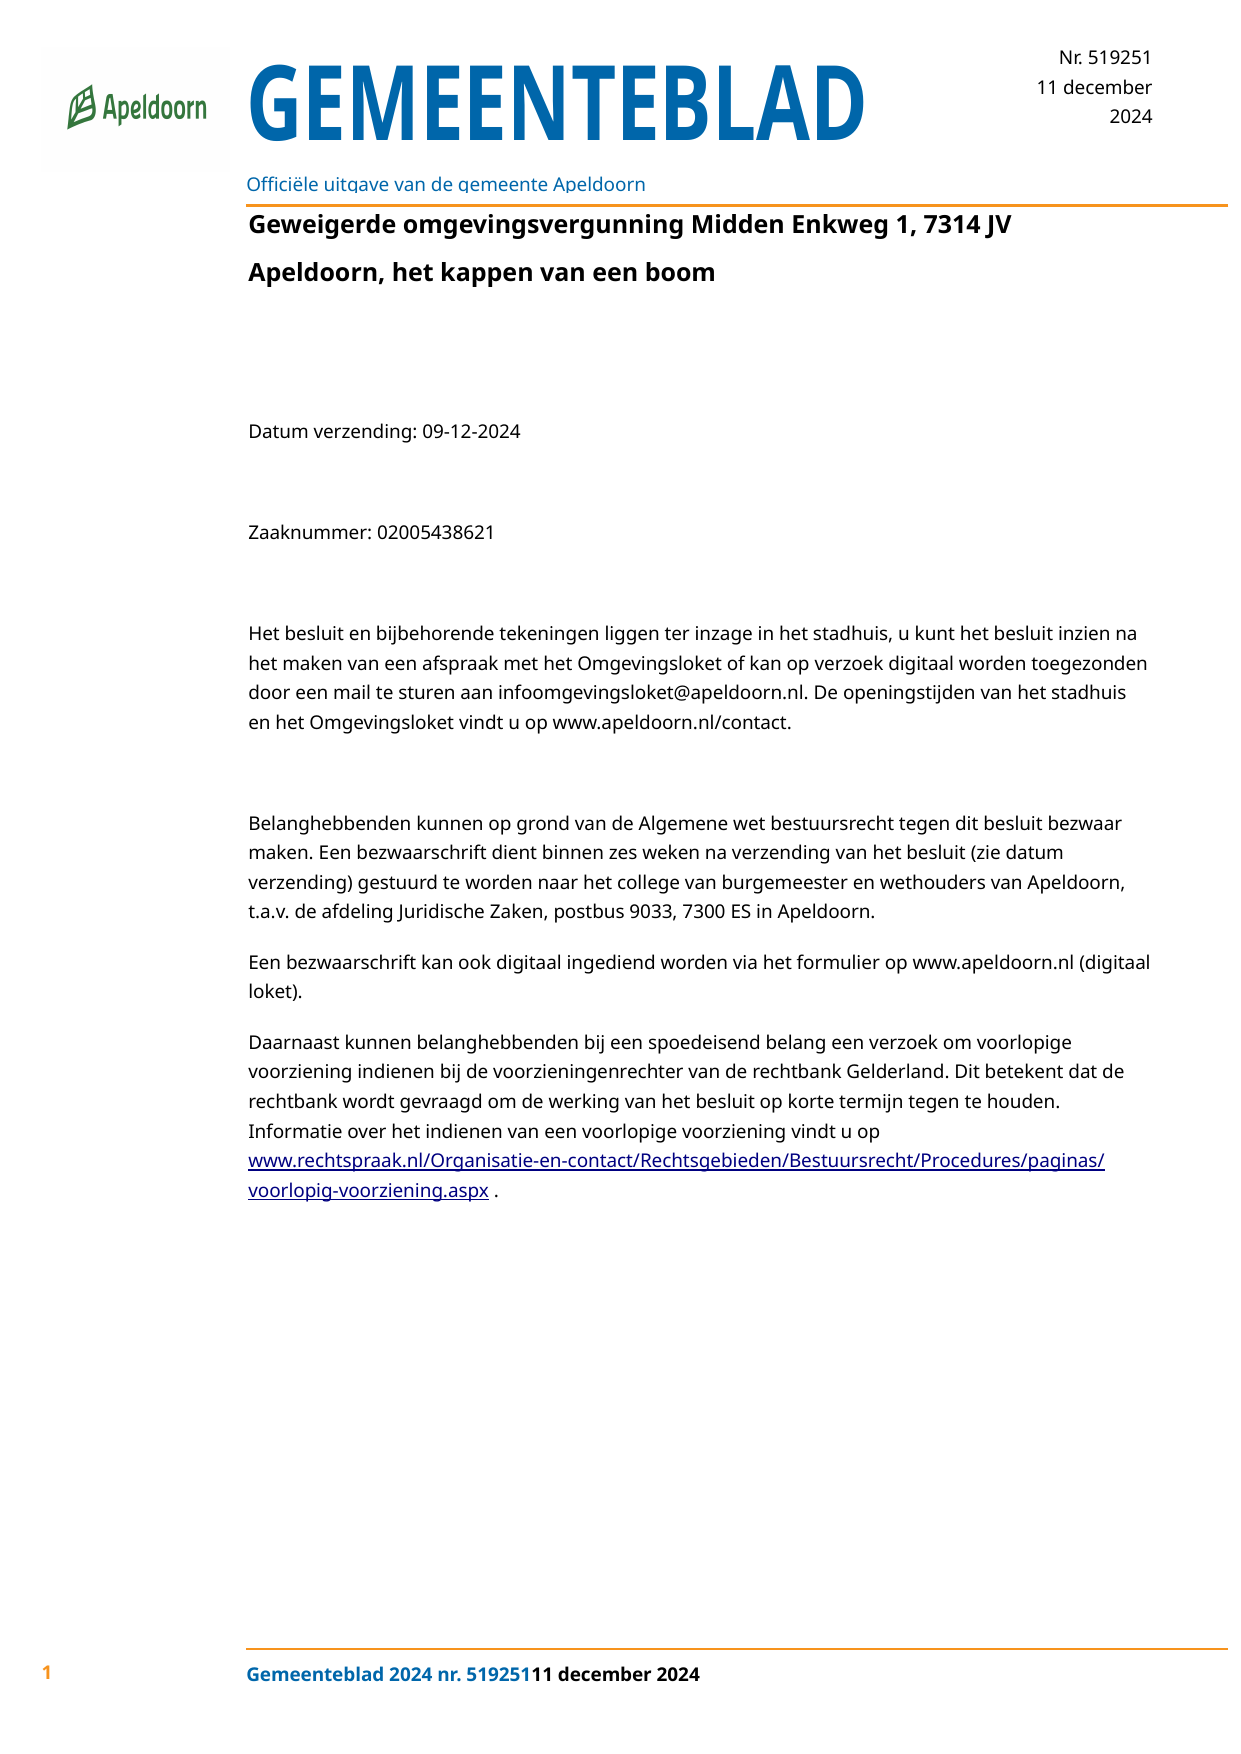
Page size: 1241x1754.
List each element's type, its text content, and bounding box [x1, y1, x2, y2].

text Belanghebbenden kunnen op grond van de Algemene wet bestuursrecht tegen dit besluit bezwaar maken. Een bezwaarschrift dient binnen zes weken na verzending van het besluit (zie datum verzending) gestuurd te worden naar het college van burgemeester en wethouders van Apeldoorn, t.a.v. de afdeling Juridische Zaken, postbus 9033, 7300 ES in Apeldoorn. [248, 810, 1152, 924]
text Geweigerde omgevingsvergunning Midden Enkweg 1, 7314 JV Apeldoorn, het kappen van een boom [248, 207, 1152, 288]
text Datum verzending: 09-12-2024 [248, 419, 1152, 444]
text Zaaknummer: 02005438621 [248, 519, 1152, 545]
text Daarnaast kunnen belanghebbenden bij een spoedeisend belang een verzoek om voorlopige voorziening indienen bij de voorzieningenrechter van de rechtbank Gelderland. Dit betekent dat de rechtbank wordt gevraagd om de werking van het besluit op korte termijn tegen te houden. Informatie over het indienen van een voorlopige voorziening vindt u op www.rechtspraak.nl/Organisatie-en-contact/Rechtsgebieden/Bestuursrecht/Procedures/paginas/voorlopig-voorziening.aspx . [248, 1029, 1152, 1203]
text Een bezwaarschrift kan ook digitaal ingediend worden via het formulier op www.apeldoorn.nl (digitaal loket). [248, 949, 1152, 1004]
picture [41, 47, 231, 172]
text Het besluit en bijbehorende tekeningen liggen ter inzage in het stadhuis, u kunt het besluit inzien na het maken van een afspraak met het Omgevingsloket of kan op verzoek digitaal worden toegezonden door een mail te sturen aan infoomgevingsloket@apeldoorn.nl. De openingstijden van het stadhuis en het Omgevingsloket vindt u op www.apeldoorn.nl/contact. [248, 620, 1152, 735]
